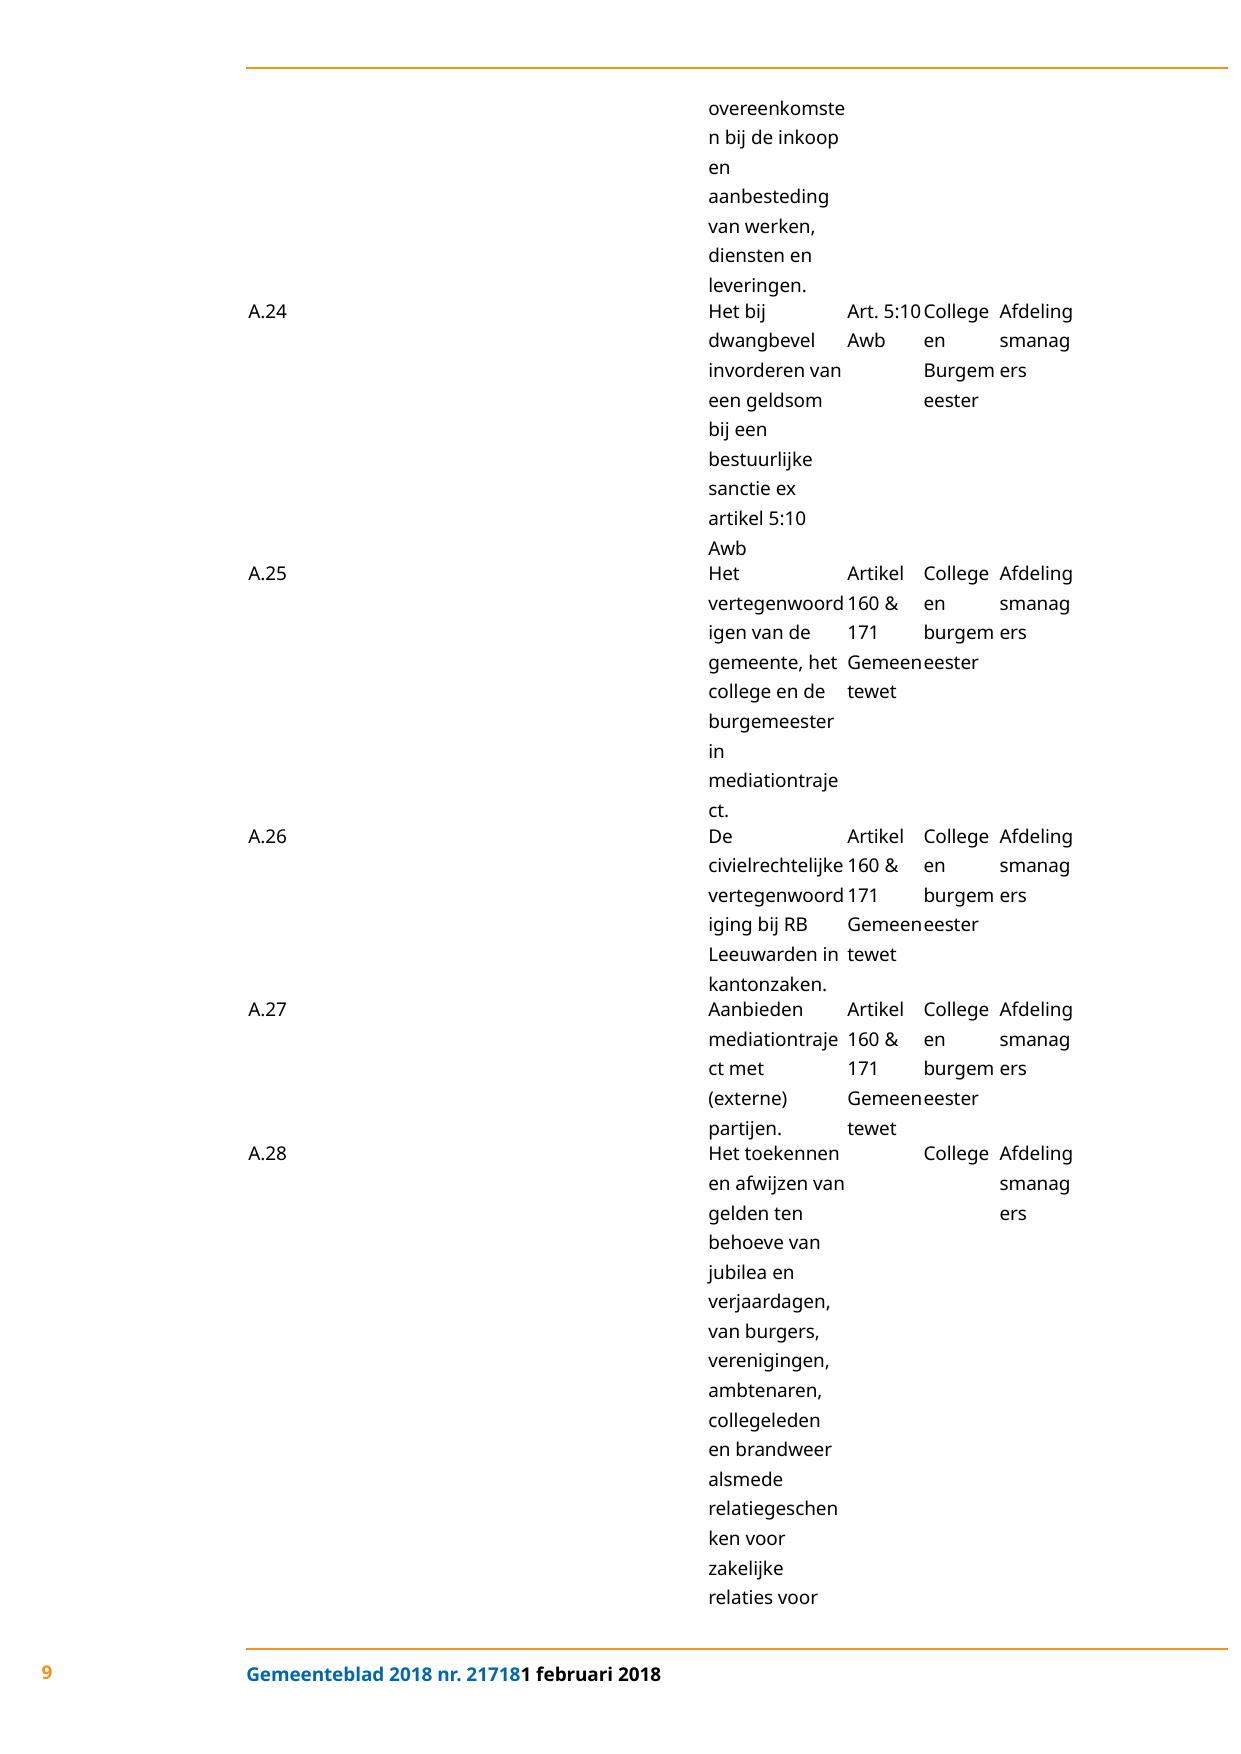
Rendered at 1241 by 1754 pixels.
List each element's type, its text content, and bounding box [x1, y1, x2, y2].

table_cell [248, 95, 708, 298]
table_cell Afdelingsmanagers [999, 996, 1075, 1141]
table_cell [999, 95, 1075, 298]
table_cell [1075, 95, 1152, 298]
table_cell Artikel 160 & 171 Gemeentewet [847, 560, 923, 823]
table_cell [923, 95, 999, 298]
table_cell College [923, 1141, 999, 1610]
picture [41, 47, 231, 172]
table_cell [1075, 298, 1152, 560]
table_cell [1075, 1141, 1152, 1610]
table_cell College en Burgemeester [923, 298, 999, 560]
table_cell A.25 [248, 560, 708, 823]
table_cell [1075, 560, 1152, 823]
table_cell Het toekennen en afwijzen van gelden ten behoeve van jubilea en verjaardagen, van burgers, verenigingen, ambtenaren, collegeleden en brandweer alsmede relatiegeschenken voor zakelijke relaties voor [708, 1141, 847, 1610]
table_cell A.26 [248, 823, 708, 996]
table_cell Artikel 160 & 171 Gemeentewet [847, 996, 923, 1141]
table_cell Afdelingsmanagers [999, 823, 1075, 996]
table_cell overeenkomsten bij de inkoop en aanbesteding van werken, diensten en leveringen. [708, 95, 847, 298]
table_cell Afdelingsmanagers [999, 1141, 1075, 1610]
table_cell Afdelingsmanagers [999, 298, 1075, 560]
table_cell College en burgemeester [923, 560, 999, 823]
table_cell College en burgemeester [923, 996, 999, 1141]
table_cell A.27 [248, 996, 708, 1141]
table_cell De civielrechtelijke vertegenwoordiging bij RB Leeuwarden in kantonzaken. [708, 823, 847, 996]
table_cell A.28 [248, 1141, 708, 1610]
table_cell Aanbieden mediationtraject met (externe) partijen. [708, 996, 847, 1141]
table_cell [847, 1141, 923, 1610]
table_cell A.24 [248, 298, 708, 560]
table_cell [1075, 996, 1152, 1141]
table_cell College en burgemeester [923, 823, 999, 996]
table_cell Het vertegenwoordigen van de gemeente, het college en de burgemeester in mediationtraject. [708, 560, 847, 823]
table_cell Afdelingsmanagers [999, 560, 1075, 823]
table_cell Art. 5:10 Awb [847, 298, 923, 560]
table_cell [1075, 823, 1152, 996]
table_cell Artikel 160 & 171 Gemeentewet [847, 823, 923, 996]
table_cell Het bij dwangbevel invorderen van een geldsom bij een bestuurlijke sanctie ex artikel 5:10 Awb [708, 298, 847, 560]
table_cell [847, 95, 923, 298]
